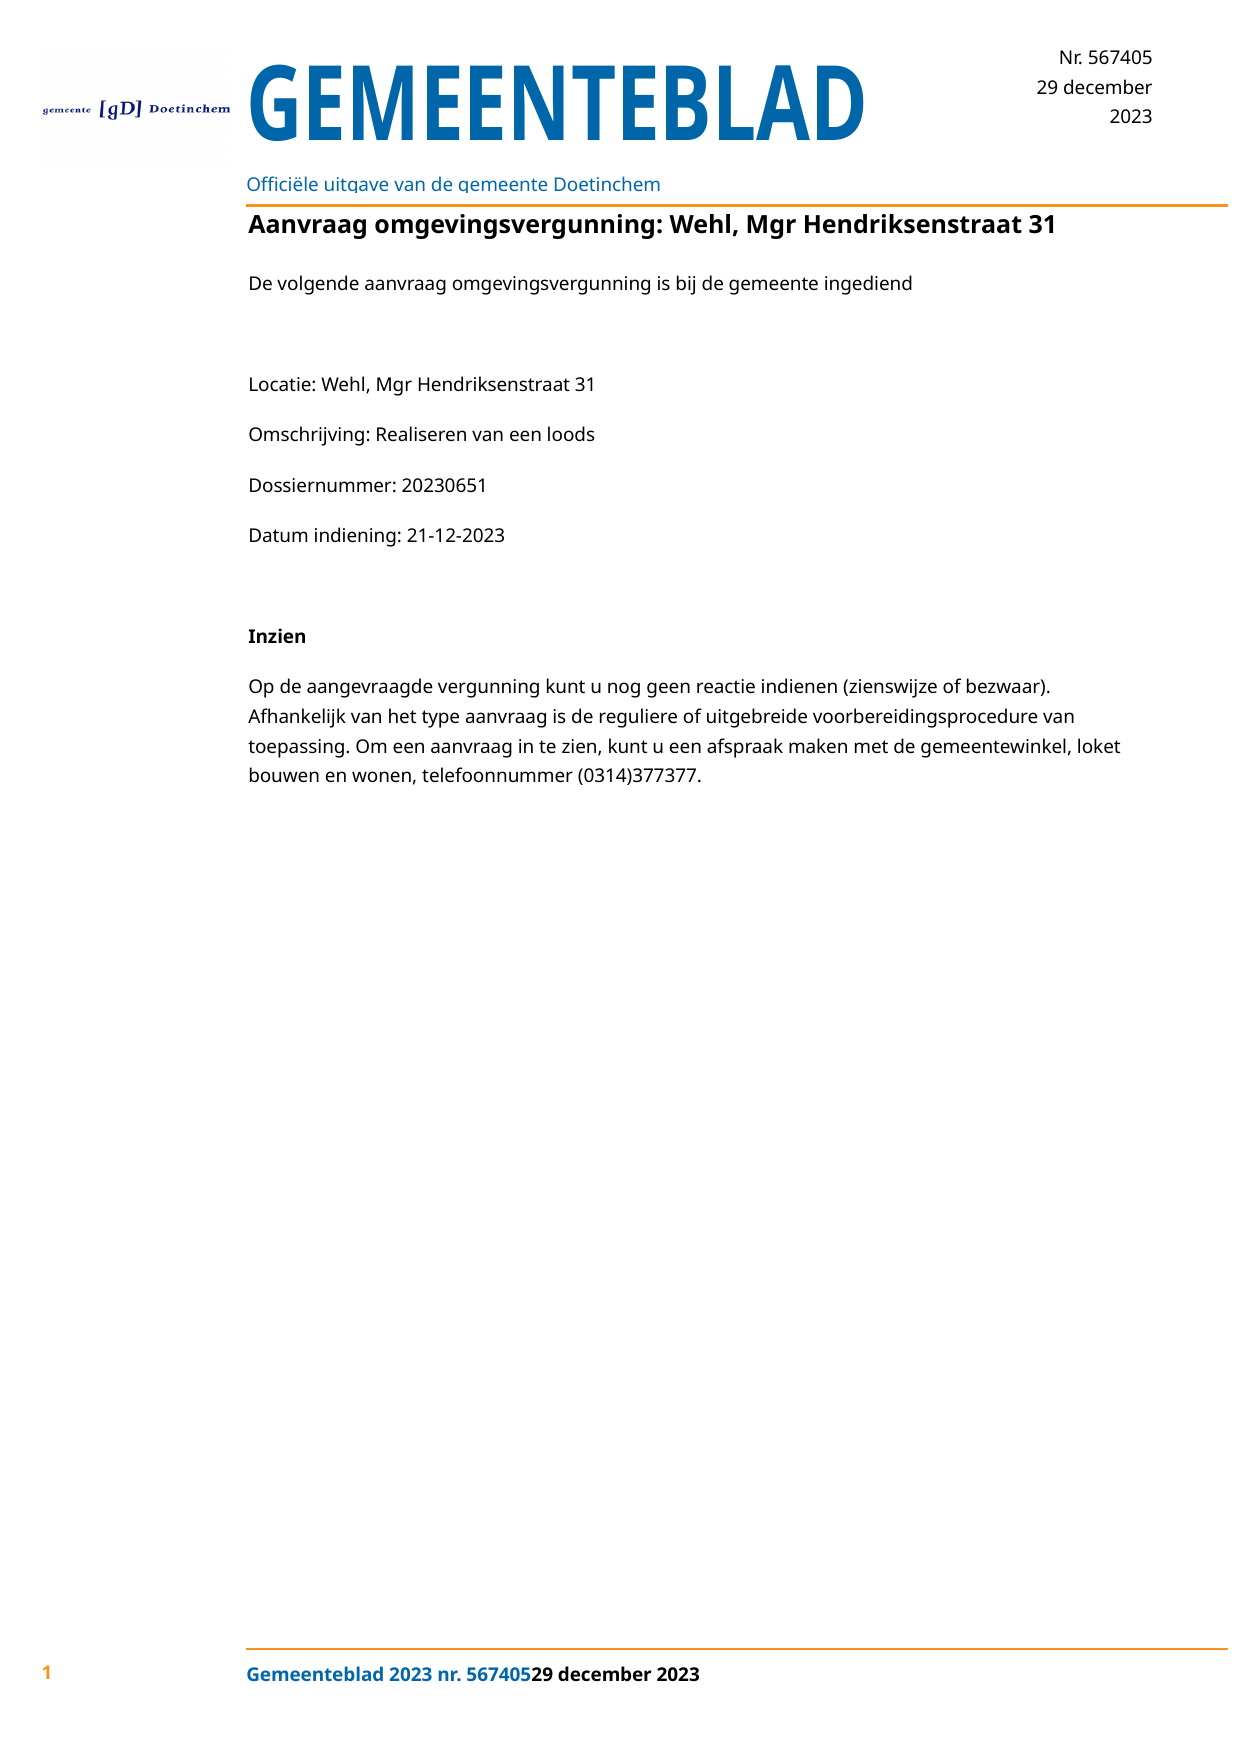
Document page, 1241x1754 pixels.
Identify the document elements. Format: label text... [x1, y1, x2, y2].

text Locatie: Wehl, Mgr Hendriksenstraat 31 [248, 371, 1152, 397]
text Op de aangevraagde vergunning kunt u nog geen reactie indienen (zienswijze of bezwaar). Afhankelijk van het type aanvraag is de reguliere of uitgebreide voorbereidingsprocedure van toepassing. Om een aanvraag in te zien, kunt u een afspraak maken met de gemeentewinkel, loket bouwen en wonen, telefoonnummer (0314)377377. [248, 674, 1152, 788]
text De volgende aanvraag omgevingsvergunning is bij de gemeente ingediend [248, 270, 1152, 296]
text Aanvraag omgevingsvergunning: Wehl, Mgr Hendriksenstraat 31 [248, 207, 1152, 241]
text Dossiernummer: 20230651 [248, 472, 1152, 498]
text Datum indiening: 21-12-2023 [248, 522, 1152, 548]
text Omschrijving: Realiseren van een loods [248, 422, 1152, 447]
picture [41, 47, 231, 172]
text Inzien [248, 623, 1152, 649]
